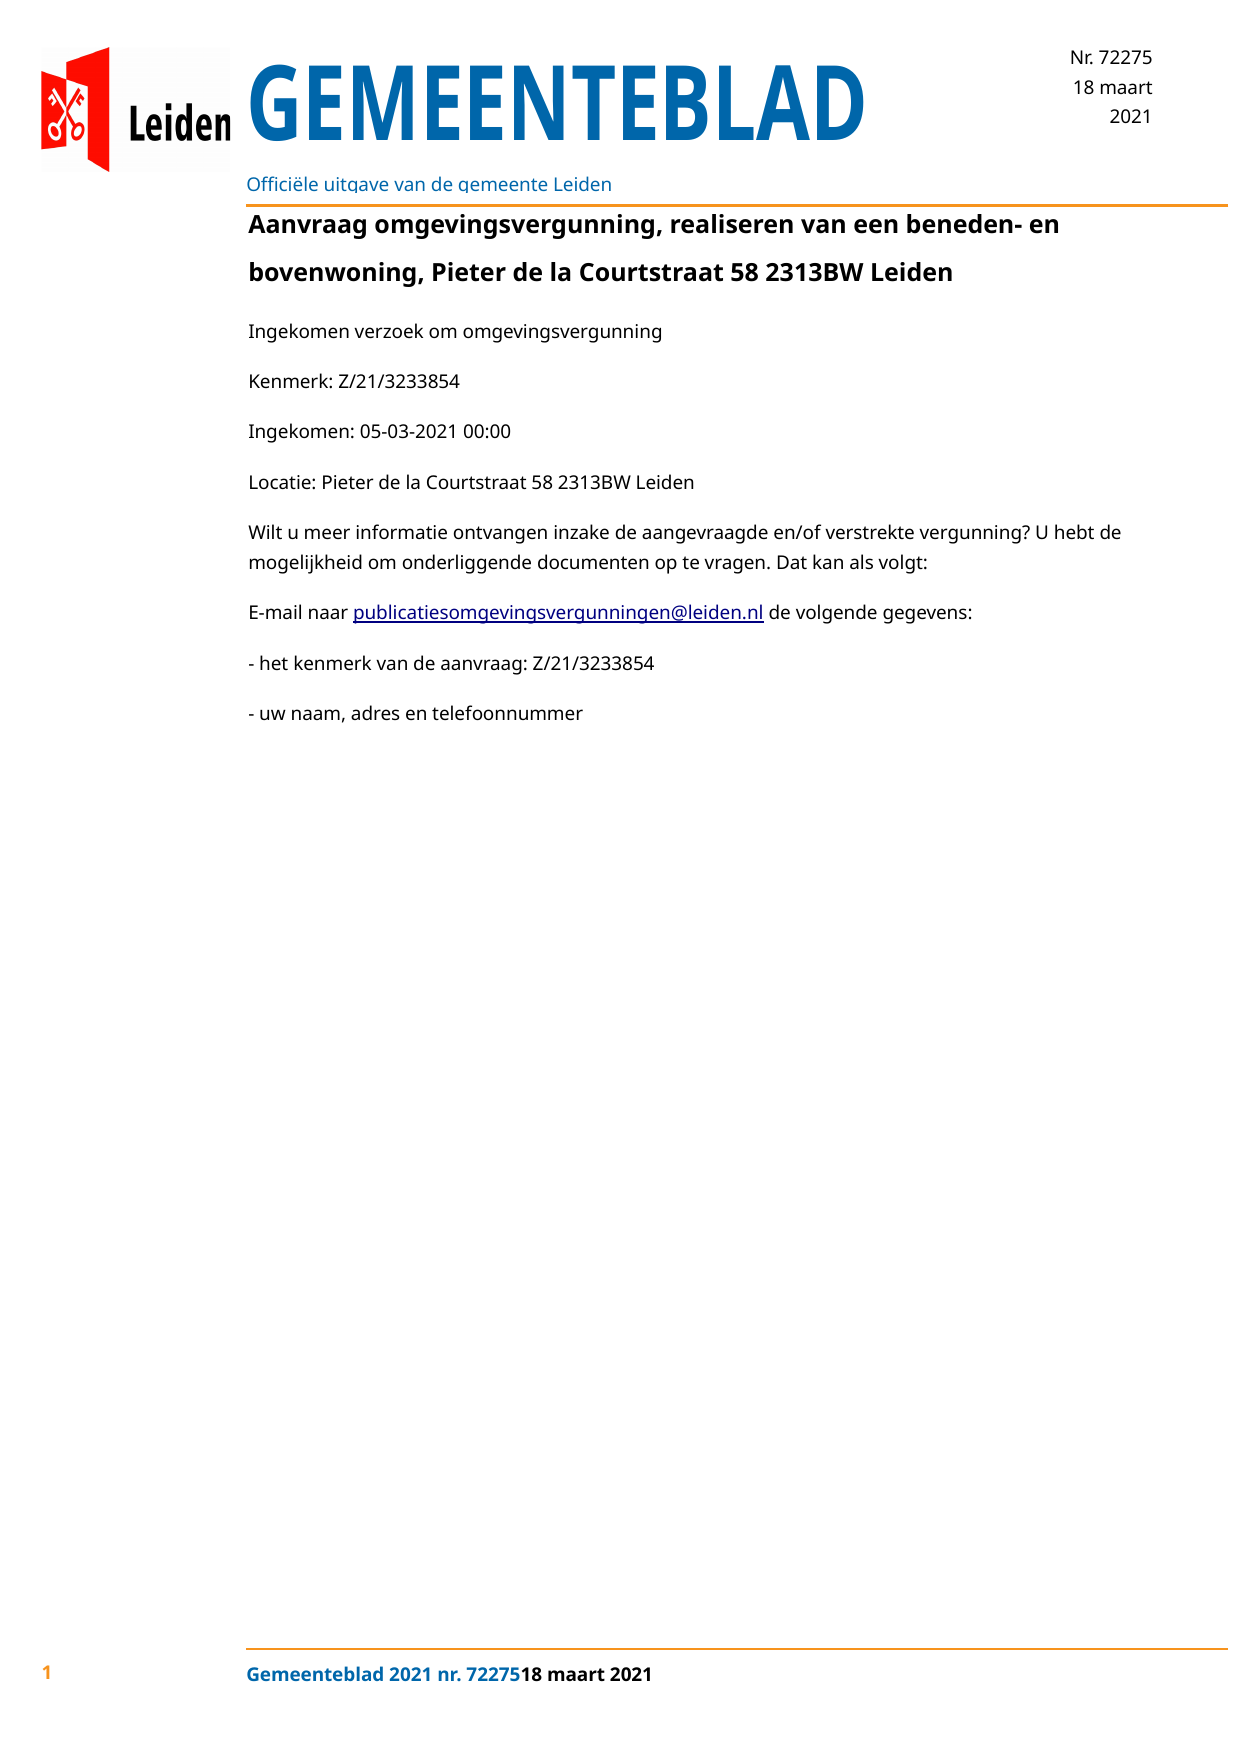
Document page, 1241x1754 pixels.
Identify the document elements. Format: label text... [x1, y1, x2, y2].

text - uw naam, adres en telefoonnummer [248, 700, 1152, 726]
text Locatie: Pieter de la Courtstraat 58 2313BW Leiden [248, 469, 1152, 495]
text Wilt u meer informatie ontvangen inzake de aangevraagde en/of verstrekte vergunning? U hebt de mogelijkheid om onderliggende documenten op te vragen. Dat kan als volgt: [248, 519, 1152, 575]
text - het kenmerk van de aanvraag: Z/21/3233854 [248, 650, 1152, 676]
text Kenmerk: Z/21/3233854 [248, 368, 1152, 394]
picture [41, 47, 231, 172]
text Ingekomen: 05-03-2021 00:00 [248, 419, 1152, 444]
text E-mail naar publicatiesomgevingsvergunningen@leiden.nl de volgende gegevens: [248, 599, 1152, 625]
text Ingekomen verzoek om omgevingsvergunning [248, 318, 1152, 344]
text Aanvraag omgevingsvergunning, realiseren van een beneden- en bovenwoning, Pieter de la Courtstraat 58 2313BW Leiden [248, 207, 1152, 288]
